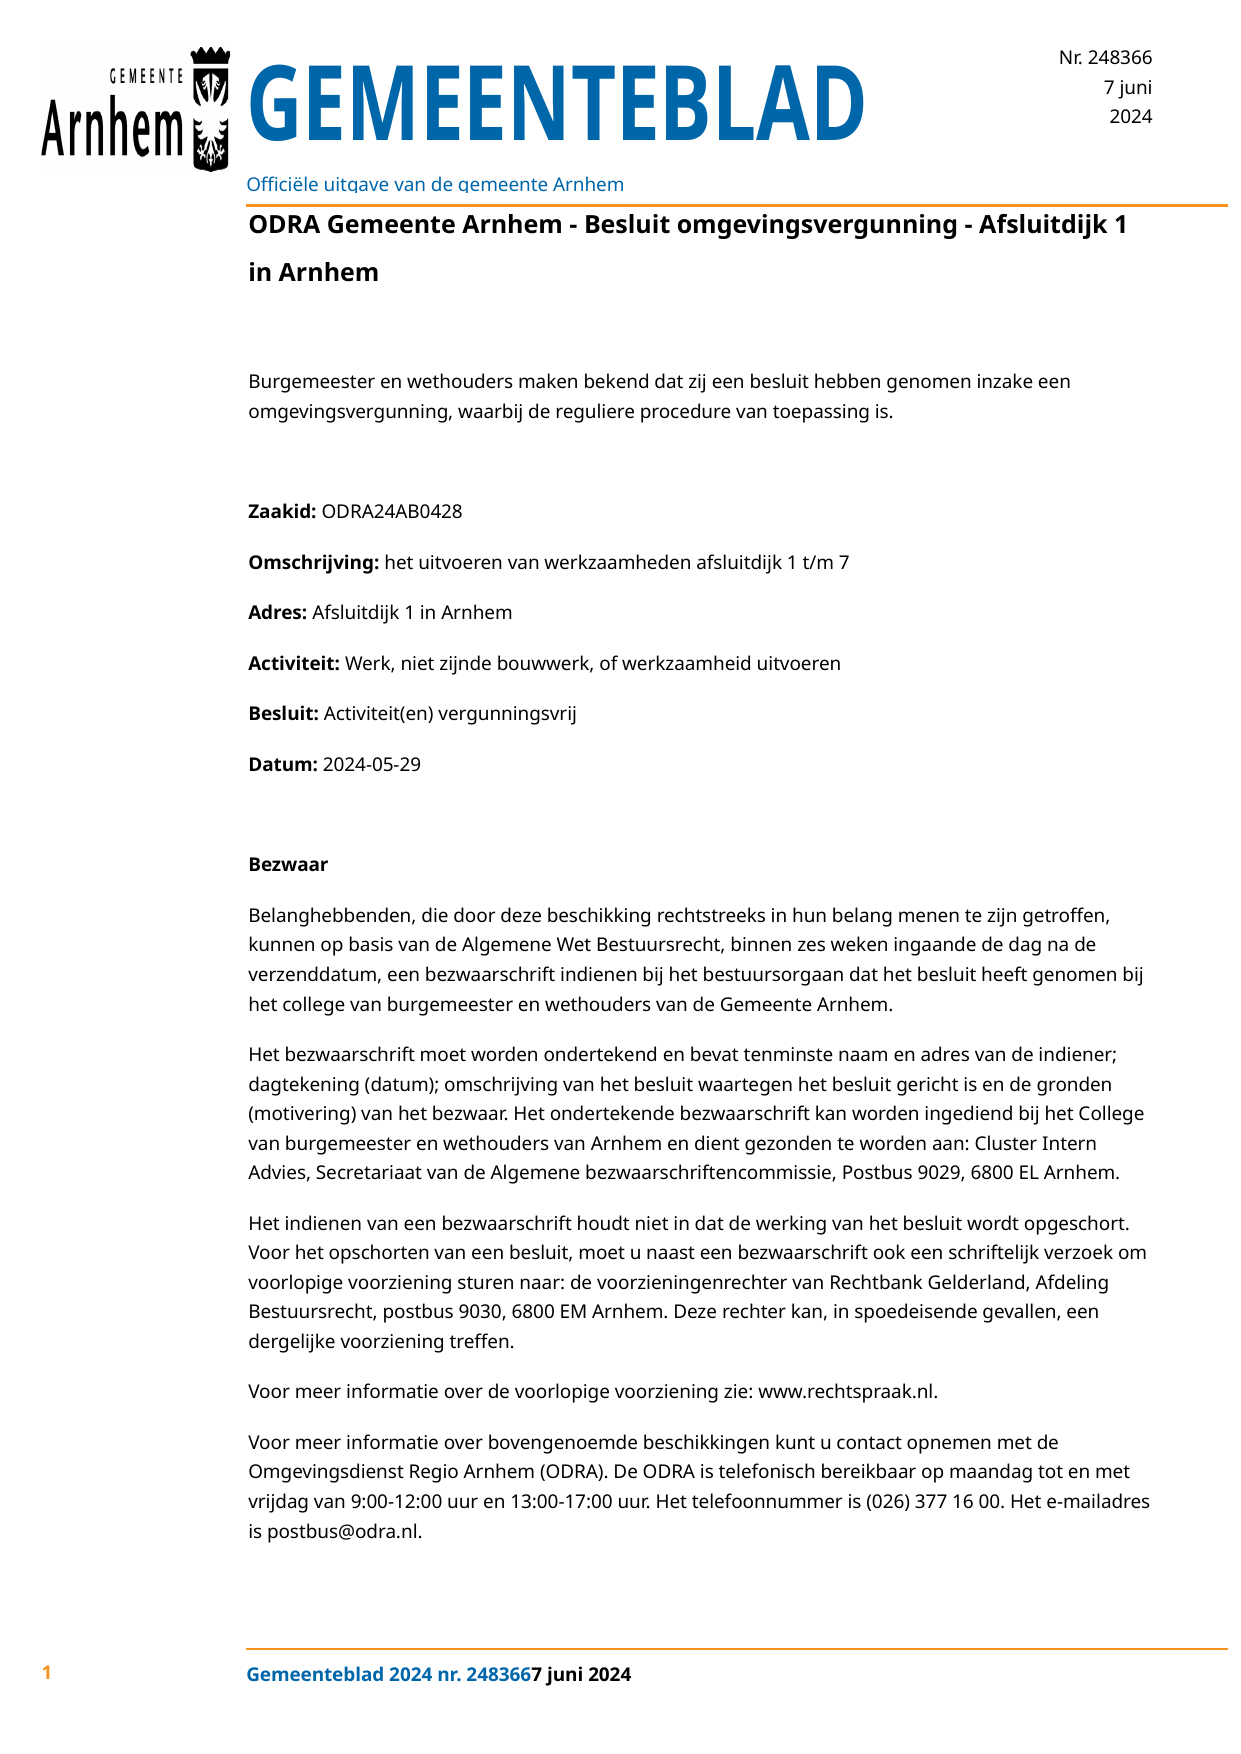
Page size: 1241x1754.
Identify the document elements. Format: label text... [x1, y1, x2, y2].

text ODRA Gemeente Arnhem - Besluit omgevingsvergunning - Afsluitdijk 1 in Arnhem [248, 207, 1152, 288]
text Belanghebbenden, die door deze beschikking rechtstreeks in hun belang menen te zijn getroffen, kunnen op basis van de Algemene Wet Bestuursrecht, binnen zes weken ingaande de dag na de verzenddatum, een bezwaarschrift indienen bij het bestuursorgaan dat het besluit heeft genomen bij het college van burgemeester en wethouders van de Gemeente Arnhem. [248, 902, 1152, 1017]
text Zaakid: ODRA24AB0428 [248, 499, 1152, 524]
text Adres: Afsluitdijk 1 in Arnhem [248, 599, 1152, 625]
text Besluit: Activiteit(en) vergunningsvrij [248, 700, 1152, 726]
text Datum: 2024-05-29 [248, 751, 1152, 777]
text Bezwaar [248, 852, 1152, 877]
text Voor meer informatie over bovengenoemde beschikkingen kunt u contact opnemen met de Omgevingsdienst Regio Arnhem (ODRA). De ODRA is telefonisch bereikbaar op maandag tot en met vrijdag van 9:00-12:00 uur en 13:00-17:00 uur. Het telefoonnummer is (026) 377 16 00. Het e-mailadres is postbus@odra.nl. [248, 1429, 1152, 1544]
text Voor meer informatie over de voorlopige voorziening zie: www.rechtspraak.nl. [248, 1379, 1152, 1404]
text Omschrijving: het uitvoeren van werkzaamheden afsluitdijk 1 t/m 7 [248, 549, 1152, 575]
text Burgemeester en wethouders maken bekend dat zij een besluit hebben genomen inzake een omgevingsvergunning, waarbij de reguliere procedure van toepassing is. [248, 368, 1152, 424]
text Het bezwaarschrift moet worden ondertekend en bevat tenminste naam en adres van de indiener; dagtekening (datum); omschrijving van het besluit waartegen het besluit gericht is en de gronden (motivering) van het bezwaar. Het ondertekende bezwaarschrift kan worden ingediend bij het College van burgemeester en wethouders van Arnhem en dient gezonden te worden aan: Cluster Intern Advies, Secretariaat van de Algemene bezwaarschriftencommissie, Postbus 9029, 6800 EL Arnhem. [248, 1041, 1152, 1185]
text Activiteit: Werk, niet zijnde bouwwerk, of werkzaamheid uitvoeren [248, 650, 1152, 676]
text Het indienen van een bezwaarschrift houdt niet in dat de werking van het besluit wordt opgeschort. Voor het opschorten van een besluit, moet u naast een bezwaarschrift ook een schriftelijk verzoek om voorlopige voorziening sturen naar: de voorzieningenrechter van Rechtbank Gelderland, Afdeling Bestuursrecht, postbus 9030, 6800 EM Arnhem. Deze rechter kan, in spoedeisende gevallen, een dergelijke voorziening treffen. [248, 1210, 1152, 1354]
picture [41, 47, 231, 172]
